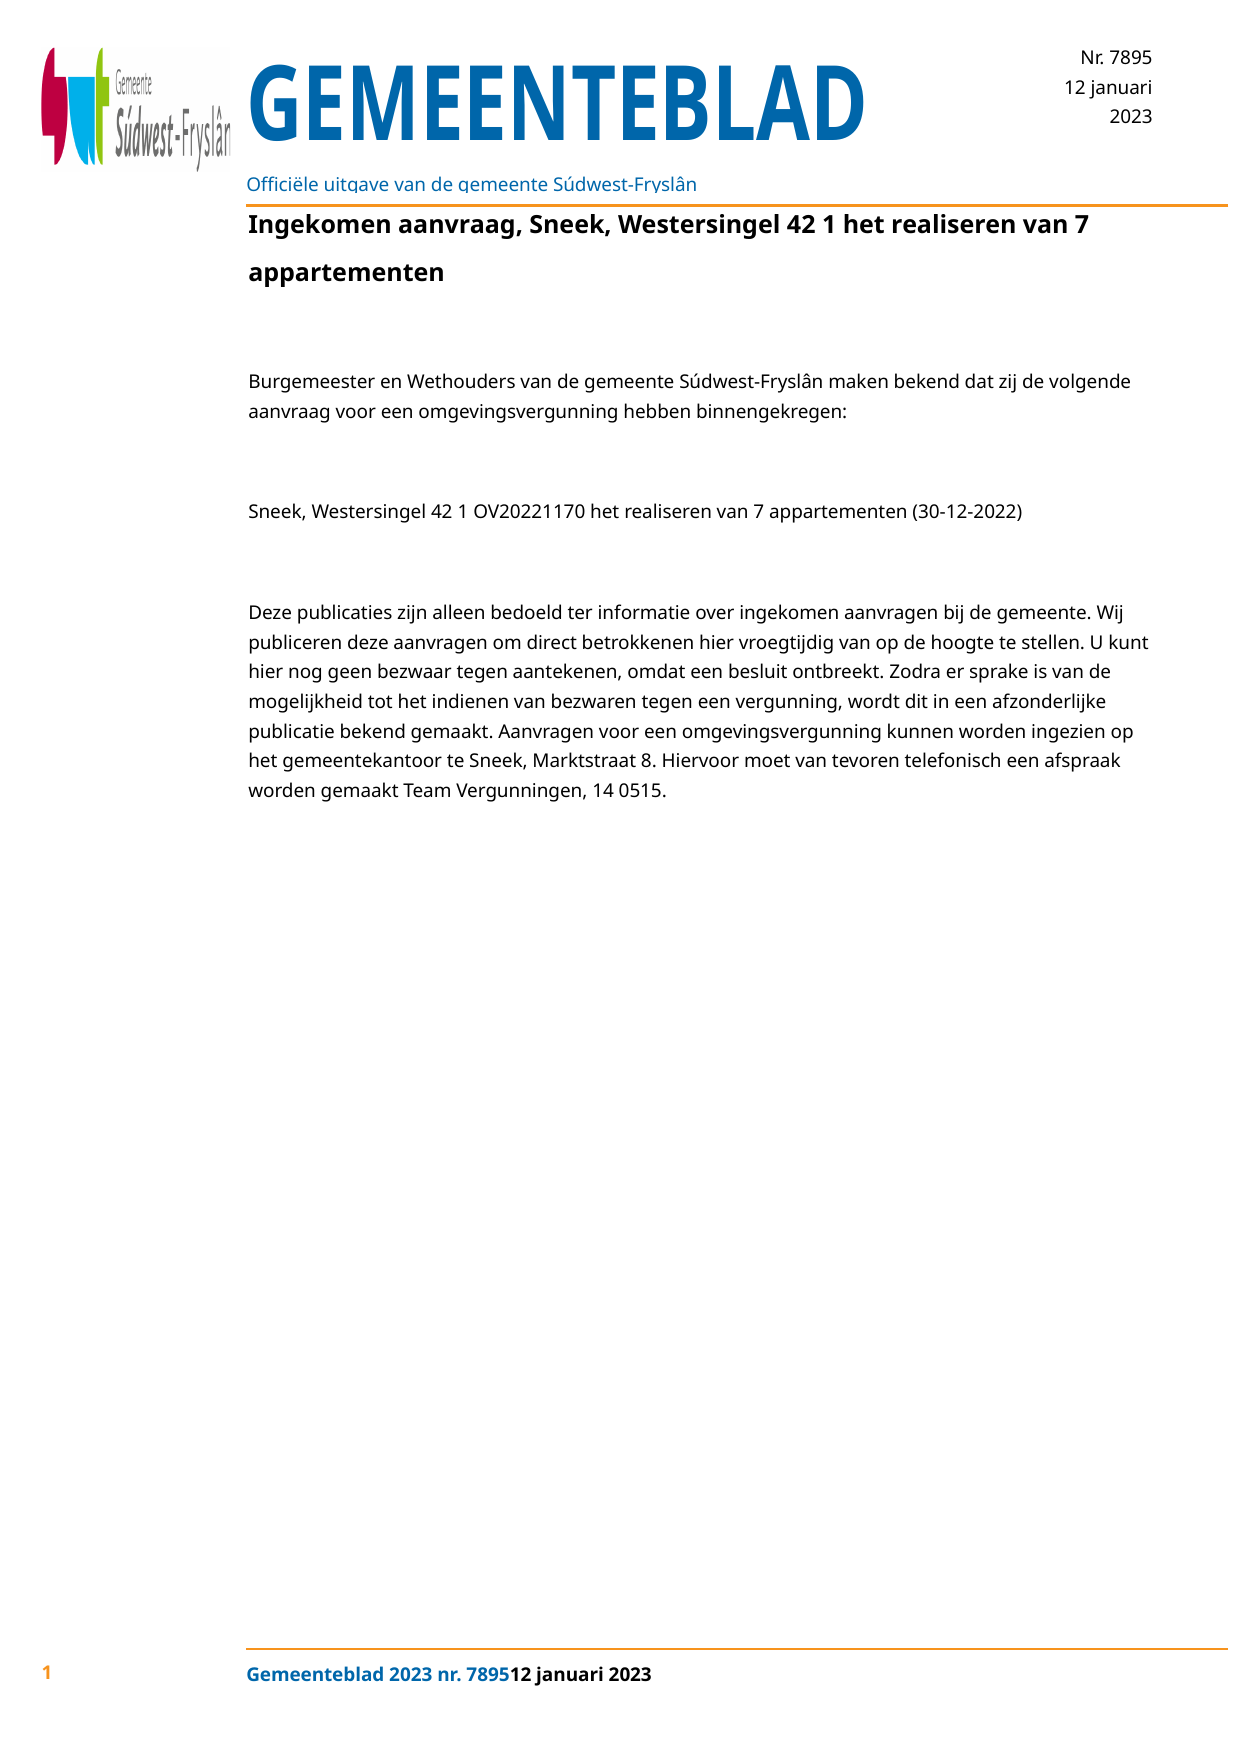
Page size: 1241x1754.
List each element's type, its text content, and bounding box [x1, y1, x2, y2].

text Sneek, Westersingel 42 1 OV20221170 het realiseren van 7 appartementen (30-12-2022) [248, 499, 1152, 524]
text Ingekomen aanvraag, Sneek, Westersingel 42 1 het realiseren van 7 appartementen [248, 207, 1152, 288]
text Deze publicaties zijn alleen bedoeld ter informatie over ingekomen aanvragen bij de gemeente. Wij publiceren deze aanvragen om direct betrokkenen hier vroegtijdig van op de hoogte te stellen. U kunt hier nog geen bezwaar tegen aantekenen, omdat een besluit ontbreekt. Zodra er sprake is van de mogelijkheid tot het indienen van bezwaren tegen een vergunning, wordt dit in een afzonderlijke publicatie bekend gemaakt. Aanvragen voor een omgevingsvergunning kunnen worden ingezien op het gemeentekantoor te Sneek, Marktstraat 8. Hiervoor moet van tevoren telefonisch een afspraak worden gemaakt Team Vergunningen, 14 0515. [248, 599, 1152, 803]
picture [41, 47, 231, 172]
text Burgemeester en Wethouders van de gemeente Súdwest-Fryslân maken bekend dat zij de volgende aanvraag voor een omgevingsvergunning hebben binnengekregen: [248, 368, 1152, 424]
